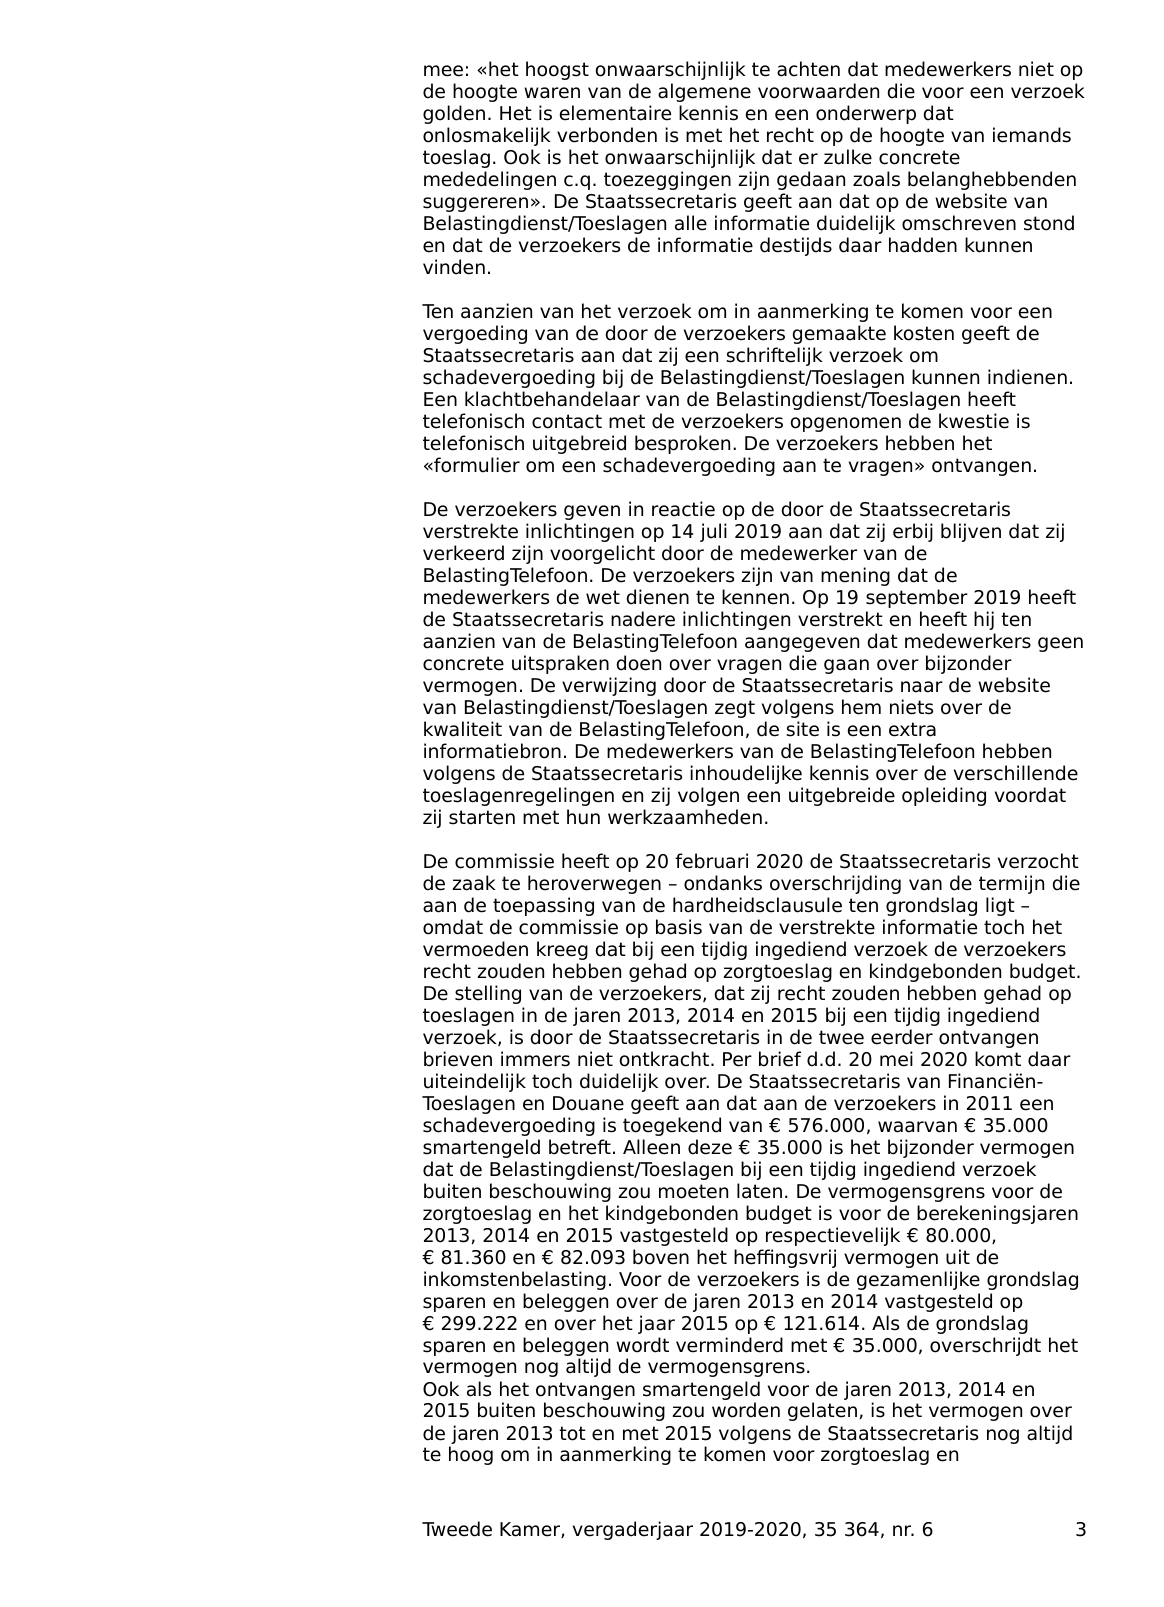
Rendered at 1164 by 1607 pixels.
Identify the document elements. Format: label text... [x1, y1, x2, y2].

text mee: «het hoogst onwaarschijnlijk te achten dat medewerkers niet op de hoogte waren van de algemene voorwaarden die voor een verzoek golden. Het is elementaire kennis en een onderwerp dat onlosmakelijk verbonden is met het recht op de hoogte van iemands toeslag. Ook is het onwaarschijnlijk dat er zulke concrete mededelingen c.q. toezeggingen zijn gedaan zoals belanghebbenden suggereren». De Staatssecretaris geeft aan dat op de website van Belastingdienst/Toeslagen alle informatie duidelijk omschreven stond en dat de verzoekers de informatie destijds daar hadden kunnen vinden. [422, 59, 1087, 279]
text De verzoekers geven in reactie op de door de Staatssecretaris verstrekte inlichtingen op 14 juli 2019 aan dat zij erbij blijven dat zij verkeerd zijn voorgelicht door de medewerker van de BelastingTelefoon. De verzoekers zijn van mening dat de medewerkers de wet dienen te kennen. Op 19 september 2019 heeft de Staatssecretaris nadere inlichtingen verstrekt en heeft hij ten aanzien van de BelastingTelefoon aangegeven dat medewerkers geen concrete uitspraken doen over vragen die gaan over bijzonder vermogen. De verwijzing door de Staatssecretaris naar de website van Belastingdienst/Toeslagen zegt volgens hem niets over de kwaliteit van de BelastingTelefoon, de site is een extra informatiebron. De medewerkers van de BelastingTelefoon hebben volgens de Staatssecretaris inhoudelijke kennis over de verschillende toeslagenregelingen en zij volgen een uitgebreide opleiding voordat zij starten met hun werkzaamheden. [422, 499, 1087, 829]
text Ten aanzien van het verzoek om in aanmerking te komen voor een vergoeding van de door de verzoekers gemaakte kosten geeft de Staatssecretaris aan dat zij een schriftelijk verzoek om schadevergoeding bij de Belastingdienst/Toeslagen kunnen indienen. Een klachtbehandelaar van de Belastingdienst/Toeslagen heeft telefonisch contact met de verzoekers opgenomen de kwestie is telefonisch uitgebreid besproken. De verzoekers hebben het «formulier om een schadevergoeding aan te vragen» ontvangen. [422, 301, 1087, 477]
text De commissie heeft op 20 februari 2020 de Staatssecretaris verzocht de zaak te heroverwegen – ondanks overschrijding van de termijn die aan de toepassing van de hardheidsclausule ten grondslag ligt – omdat de commissie op basis van de verstrekte informatie toch het vermoeden kreeg dat bij een tijdig ingediend verzoek de verzoekers recht zouden hebben gehad op zorgtoeslag en kindgebonden budget. De stelling van de verzoekers, dat zij recht zouden hebben gehad op toeslagen in de jaren 2013, 2014 en 2015 bij een tijdig ingediend verzoek, is door de Staatssecretaris in de twee eerder ontvangen brieven immers niet ontkracht. Per brief d.d. 20 mei 2020 komt daar uiteindelijk toch duidelijk over. De Staatssecretaris van Financiën- Toeslagen en Douane geeft aan dat aan de verzoekers in 2011 een schadevergoeding is toegekend van € 576.000, waarvan € 35.000 smartengeld betreft. Alleen deze € 35.000 is het bijzonder vermogen dat de Belastingdienst/Toeslagen bij een tijdig ingediend verzoek buiten beschouwing zou moeten laten. De vermogensgrens voor de zorgtoeslag en het kindgebonden budget is voor de berekeningsjaren 2013, 2014 en 2015 vastgesteld op respectievelijk € 80.000, € 81.360 en € 82.093 boven het heffingsvrij vermogen uit de inkomstenbelasting. Voor de verzoekers is de gezamenlijke grondslag sparen en beleggen over de jaren 2013 en 2014 vastgesteld op € 299.222 en over het jaar 2015 op € 121.614. Als de grondslag sparen en beleggen wordt verminderd met € 35.000, overschrijdt het vermogen nog altijd de vermogensgrens. [422, 851, 1087, 1378]
text Ook als het ontvangen smartengeld voor de jaren 2013, 2014 en 2015 buiten beschouwing zou worden gelaten, is het vermogen over de jaren 2013 tot en met 2015 volgens de Staatssecretaris nog altijd te hoog om in aanmerking te komen voor zorgtoeslag en [422, 1378, 1087, 1466]
